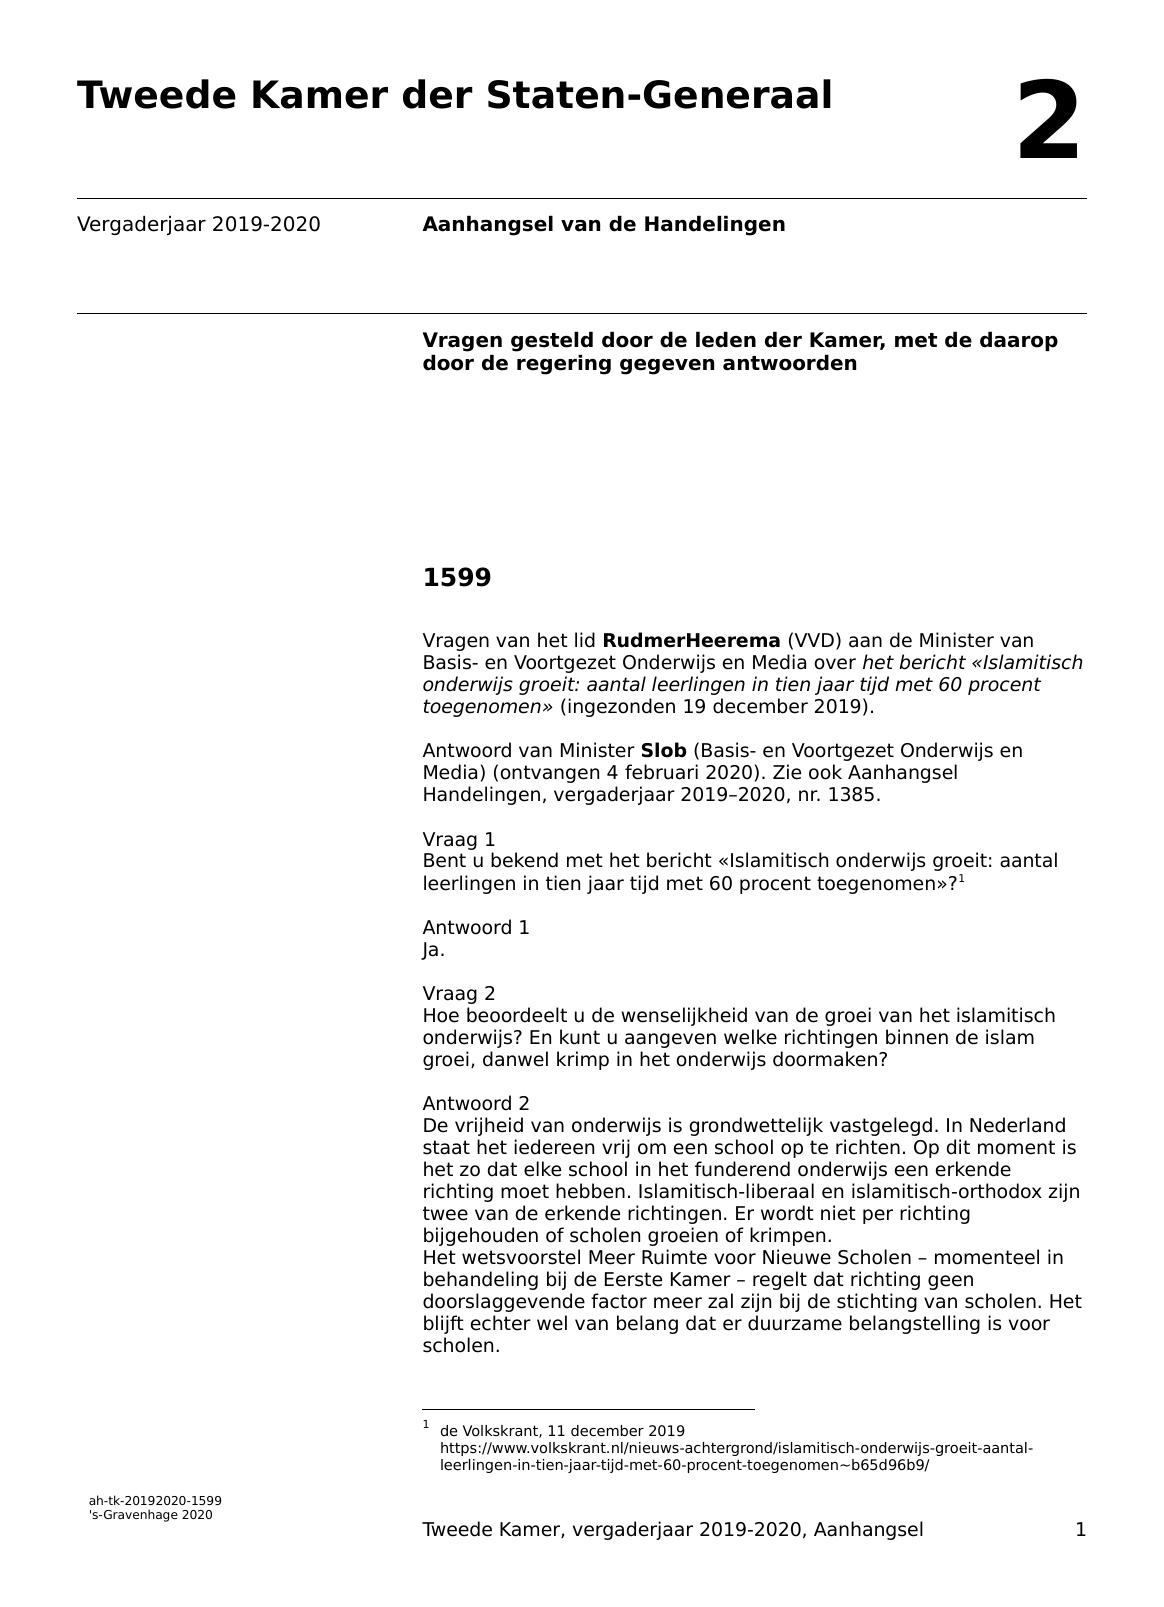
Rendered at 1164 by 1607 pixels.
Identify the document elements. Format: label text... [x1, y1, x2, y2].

text 1599 [422, 563, 1087, 592]
text Hoe beoordeelt u de wenselijkheid van de groei van het islamitisch onderwijs? En kunt u aangeven welke richtingen binnen de islam groei, danwel krimp in het onderwijs doormaken? [422, 1005, 1087, 1071]
table_cell [77, 314, 422, 375]
text de Volkskrant, 11 december 2019 https://www.volkskrant.nl/nieuws-achtergrond/islamitisch-onderwijs-groeit-aantal-leerlingen-in-tien-jaar-tijd-met-60-procent-toegenomen~b65d96b9/ [422, 1418, 1087, 1474]
text Antwoord 1 [422, 917, 1087, 938]
table_cell Vergaderjaar 2019-2020 [77, 199, 422, 313]
table_header Tweede Kamer der Staten-Generaal [77, 59, 886, 198]
text De vrijheid van onderwijs is grondwettelijk vastgelegd. In Nederland staat het iedereen vrij om een school op te richten. Op dit moment is het zo dat elke school in het funderend onderwijs een erkende richting moet hebben. Islamitisch-liberaal en islamitisch-orthodox zijn twee van de erkende richtingen. Er wordt niet per richting bijgehouden of scholen groeien of krimpen. [422, 1115, 1087, 1247]
text Bent u bekend met het bericht «Islamitisch onderwijs groeit: aantal leerlingen in tien jaar tijd met 60 procent toegenomen»? [422, 850, 1087, 894]
text Ja. [422, 938, 1087, 961]
text Vraag 2 [422, 983, 1087, 1005]
text Vragen van het lid RudmerHeerema (VVD) aan de Minister van Basis- en Voortgezet Onderwijs en Media over het bericht «Islamitisch onderwijs groeit: aantal leerlingen in tien jaar tijd met 60 procent toegenomen» (ingezonden 19 december 2019). [422, 630, 1087, 718]
text ah-tk-20192020-1599 [88, 1494, 323, 1508]
text Antwoord 2 [422, 1093, 1087, 1115]
table_header 2 [886, 59, 1087, 198]
text Antwoord van Minister Slob (Basis- en Voortgezet Onderwijs en Media) (ontvangen 4 februari 2020). Zie ook Aanhangsel Handelingen, vergaderjaar 2019–2020, nr. 1385. [422, 740, 1087, 806]
text 's-Gravenhage 2020 [88, 1508, 323, 1522]
text Het wetsvoorstel Meer Ruimte voor Nieuwe Scholen – momenteel in behandeling bij de Eerste Kamer – regelt dat richting geen doorslaggevende factor meer zal zijn bij de stichting van scholen. Het blijft echter wel van belang dat er duurzame belangstelling is voor scholen. [422, 1247, 1087, 1357]
text Vraag 1 [422, 828, 1087, 850]
table_cell Aanhangsel van de Handelingen [422, 199, 1087, 313]
table_cell Vragen gesteld door de leden der Kamer, met de daarop door de regering gegeven antwoorden [422, 314, 1087, 375]
